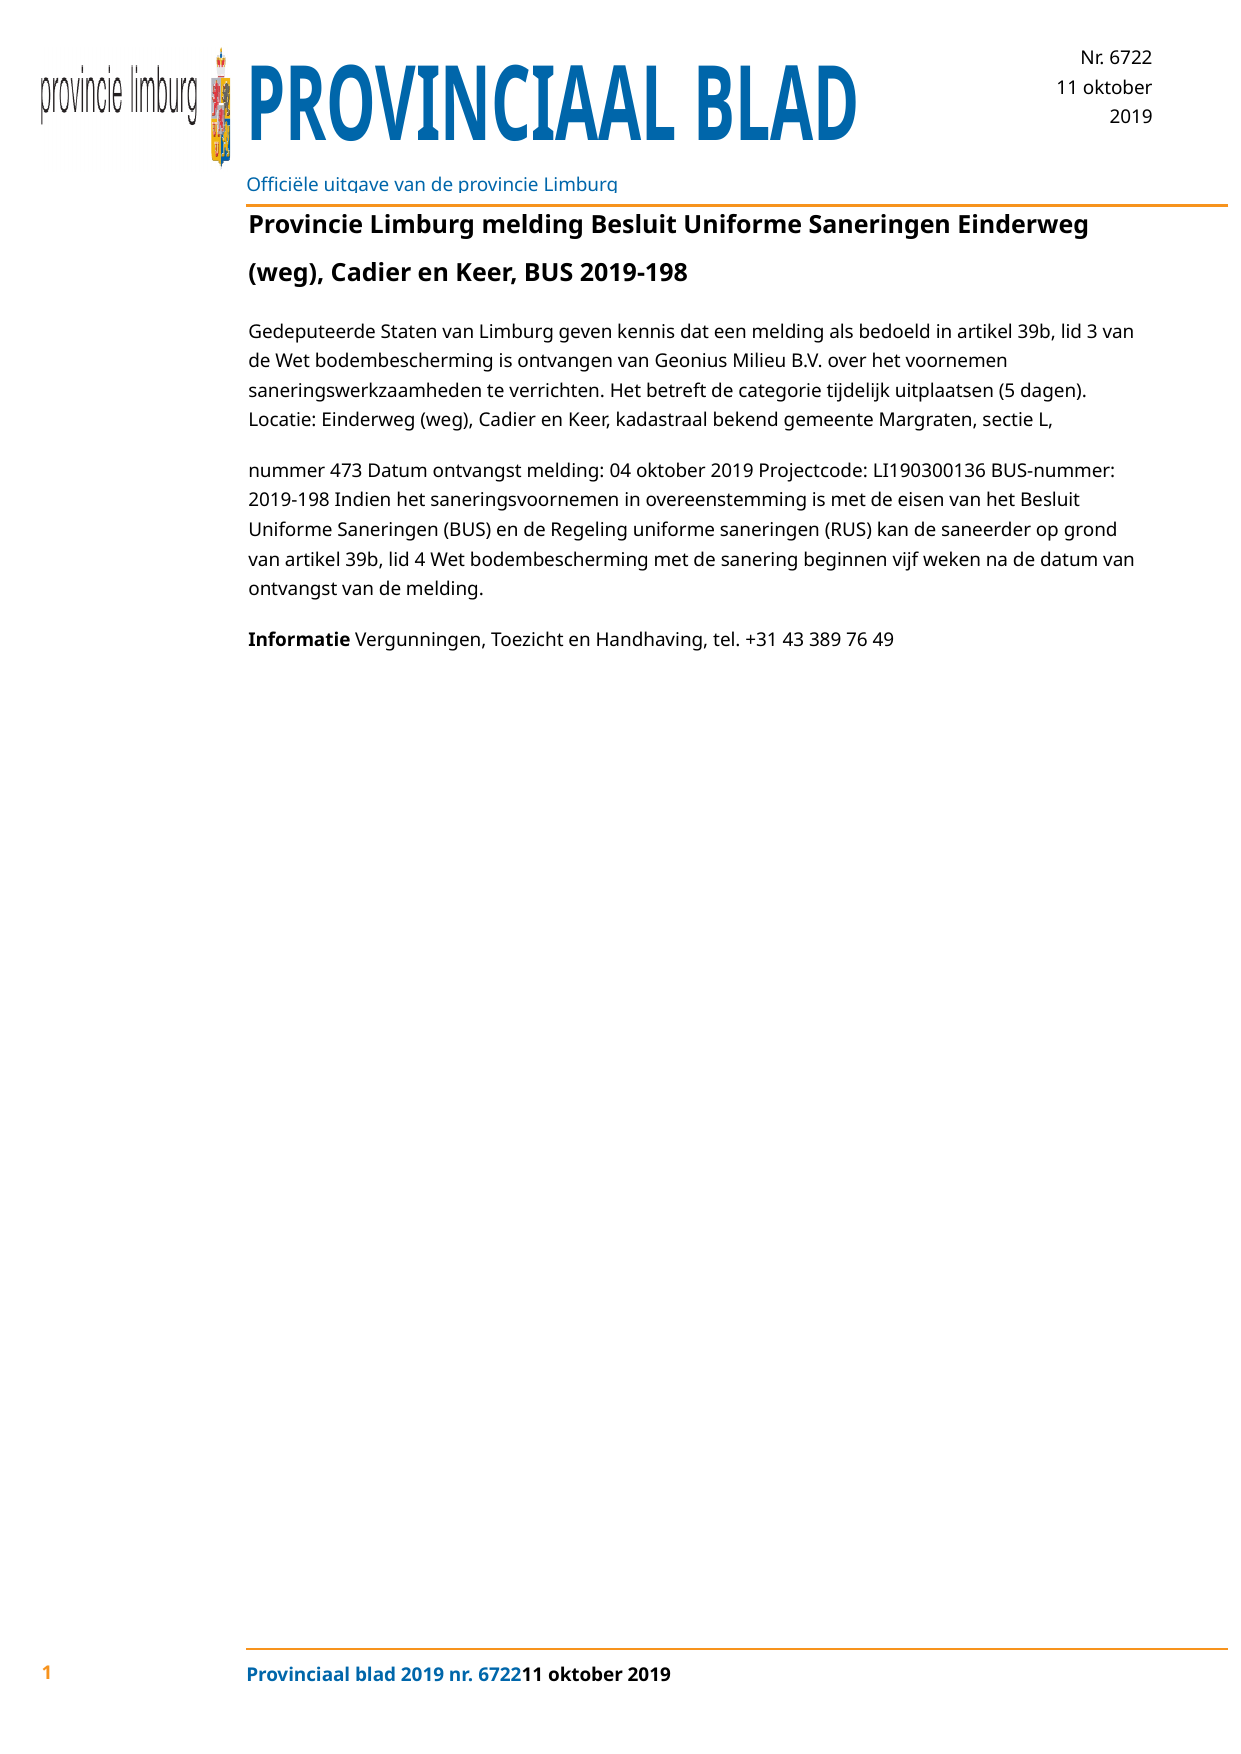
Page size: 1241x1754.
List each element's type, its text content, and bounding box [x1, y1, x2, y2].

text Gedeputeerde Staten van Limburg geven kennis dat een melding als bedoeld in artikel 39b, lid 3 van de Wet bodembescherming is ontvangen van Geonius Milieu B.V. over het voornemen saneringswerkzaamheden te verrichten. Het betreft de categorie tijdelijk uitplaatsen (5 dagen). Locatie: Einderweg (weg), Cadier en Keer, kadastraal bekend gemeente Margraten, sectie L, [248, 318, 1152, 432]
text nummer 473 Datum ontvangst melding: 04 oktober 2019 Projectcode: LI190300136 BUS-nummer: 2019-198 Indien het saneringsvoornemen in overeenstemming is met de eisen van het Besluit Uniforme Saneringen (BUS) en de Regeling uniforme saneringen (RUS) kan de saneerder op grond van artikel 39b, lid 4 Wet bodembescherming met de sanering beginnen vijf weken na de datum van ontvangst van de melding. [248, 457, 1152, 601]
picture [41, 47, 231, 172]
text Provincie Limburg melding Besluit Uniforme Saneringen Einderweg (weg), Cadier en Keer, BUS 2019-198 [248, 207, 1152, 288]
text Informatie Vergunningen, Toezicht en Handhaving, tel. +31 43 389 76 49 [248, 626, 1152, 652]
